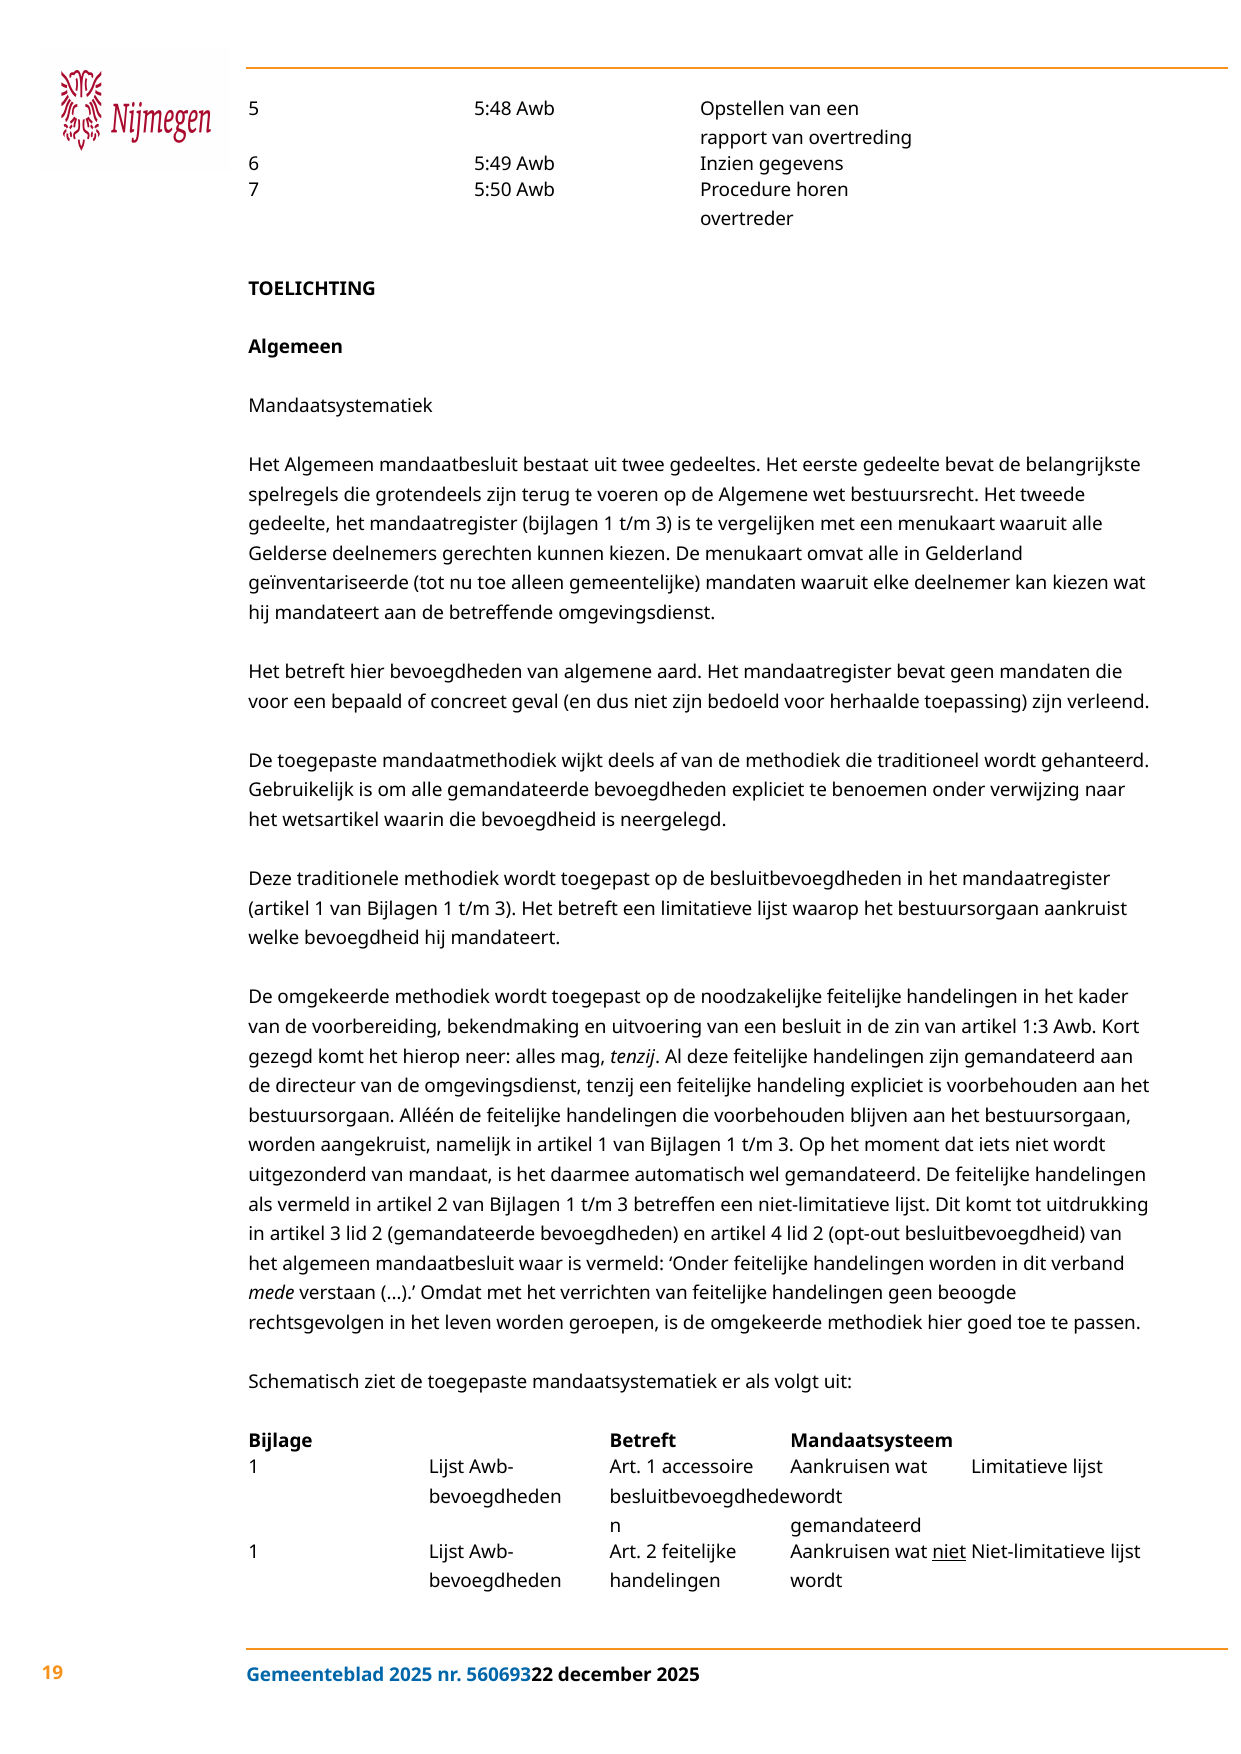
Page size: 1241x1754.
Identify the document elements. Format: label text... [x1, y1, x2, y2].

table_cell 6 [248, 150, 474, 176]
picture [41, 47, 231, 172]
table_cell 1 [248, 1453, 429, 1538]
table_cell [926, 150, 1152, 176]
table_cell 5:49 Awb [474, 150, 700, 176]
table_cell [926, 95, 1152, 150]
text TOELICHTING [248, 264, 1152, 304]
table_cell 1 [248, 1538, 429, 1593]
table_header Bijlage [248, 1428, 609, 1453]
table_cell Niet-limitatieve lijst [971, 1538, 1152, 1593]
table_cell Limitatieve lijst [971, 1453, 1152, 1538]
table_cell [926, 176, 1152, 231]
text De toegepaste mandaatmethodiek wijkt deels af van de methodiek die traditioneel wordt gehanteerd. Gebruikelijk is om alle gemandateerde bevoegdheden expliciet te benoemen onder verwijzing naar het wetsartikel waarin die bevoegdheid is neergelegd. [248, 747, 1152, 832]
text Mandaatsystematiek [248, 392, 1152, 418]
table_cell Aankruisen wat wordt gemandateerd [790, 1453, 971, 1538]
table_header Mandaatsysteem [790, 1428, 1152, 1453]
text Schematisch ziet de toegepaste mandaatsystematiek er als volgt uit: [248, 1368, 1152, 1394]
table_cell Art. 2 feitelijke handelingen [609, 1538, 790, 1593]
text Algemeen [248, 333, 1152, 358]
table_cell 5 [248, 95, 474, 150]
text Het Algemeen mandaatbesluit bestaat uit twee gedeeltes. Het eerste gedeelte bevat de belangrijkste spelregels die grotendeels zijn terug te voeren op de Algemene wet bestuursrecht. Het tweede gedeelte, het mandaatregister (bijlagen 1 t/m 3) is te vergelijken met een menukaart waaruit alle Gelderse deelnemers gerechten kunnen kiezen. De menukaart omvat alle in Gelderland geïnventariseerde (tot nu toe alleen gemeentelijke) mandaten waaruit elke deelnemer kan kiezen wat hij mandateert aan de betreffende omgevingsdienst. [248, 451, 1152, 625]
text Het betreft hier bevoegdheden van algemene aard. Het mandaatregister bevat geen mandaten die voor een bepaald of concreet geval (en dus niet zijn bedoeld voor herhaalde toepassing) zijn verleend. [248, 658, 1152, 713]
table_cell Lijst Awb-bevoegdheden [429, 1453, 609, 1538]
table_cell 5:48 Awb [474, 95, 700, 150]
table_cell Inzien gegevens [700, 150, 926, 176]
table_cell 5:50 Awb [474, 176, 700, 231]
table_cell 7 [248, 176, 474, 231]
table_cell Art. 1 accessoire besluitbevoegdheden [609, 1453, 790, 1538]
table_cell Opstellen van een rapport van overtreding [700, 95, 926, 150]
text De omgekeerde methodiek wordt toegepast op de noodzakelijke feitelijke handelingen in het kader van de voorbereiding, bekendmaking en uitvoering van een besluit in de zin van artikel 1:3 Awb. Kort gezegd komt het hierop neer: alles mag, tenzij. Al deze feitelijke handelingen zijn gemandateerd aan de directeur van de omgevingsdienst, tenzij een feitelijke handeling expliciet is voorbehouden aan het bestuursorgaan. Alléén de feitelijke handelingen die voorbehouden blijven aan het bestuursorgaan, worden aangekruist, namelijk in artikel 1 van Bijlagen 1 t/m 3. Op het moment dat iets niet wordt uitgezonderd van mandaat, is het daarmee automatisch wel gemandateerd. De feitelijke handelingen als vermeld in artikel 2 van Bijlagen 1 t/m 3 betreffen een niet-limitatieve lijst. Dit komt tot uitdrukking in artikel 3 lid 2 (gemandateerde bevoegdheden) en artikel 4 lid 2 (opt-out besluitbevoegdheid) van het algemeen mandaatbesluit waar is vermeld: ‘Onder feitelijke handelingen worden in dit verband mede verstaan (…).’ Omdat met het verrichten van feitelijke handelingen geen beoogde rechtsgevolgen in het leven worden geroepen, is de omgekeerde methodiek hier goed toe te passen. [248, 984, 1152, 1335]
table_cell Lijst Awb-bevoegdheden [429, 1538, 609, 1593]
text Deze traditionele methodiek wordt toegepast op de besluitbevoegdheden in het mandaatregister (artikel 1 van Bijlagen 1 t/m 3). Het betreft een limitatieve lijst waarop het bestuursorgaan aankruist welke bevoegdheid hij mandateert. [248, 865, 1152, 950]
table_header Betreft [609, 1428, 790, 1453]
table_cell Procedure horen overtreder [700, 176, 926, 231]
table_cell Aankruisen wat niet wordt [790, 1538, 971, 1593]
